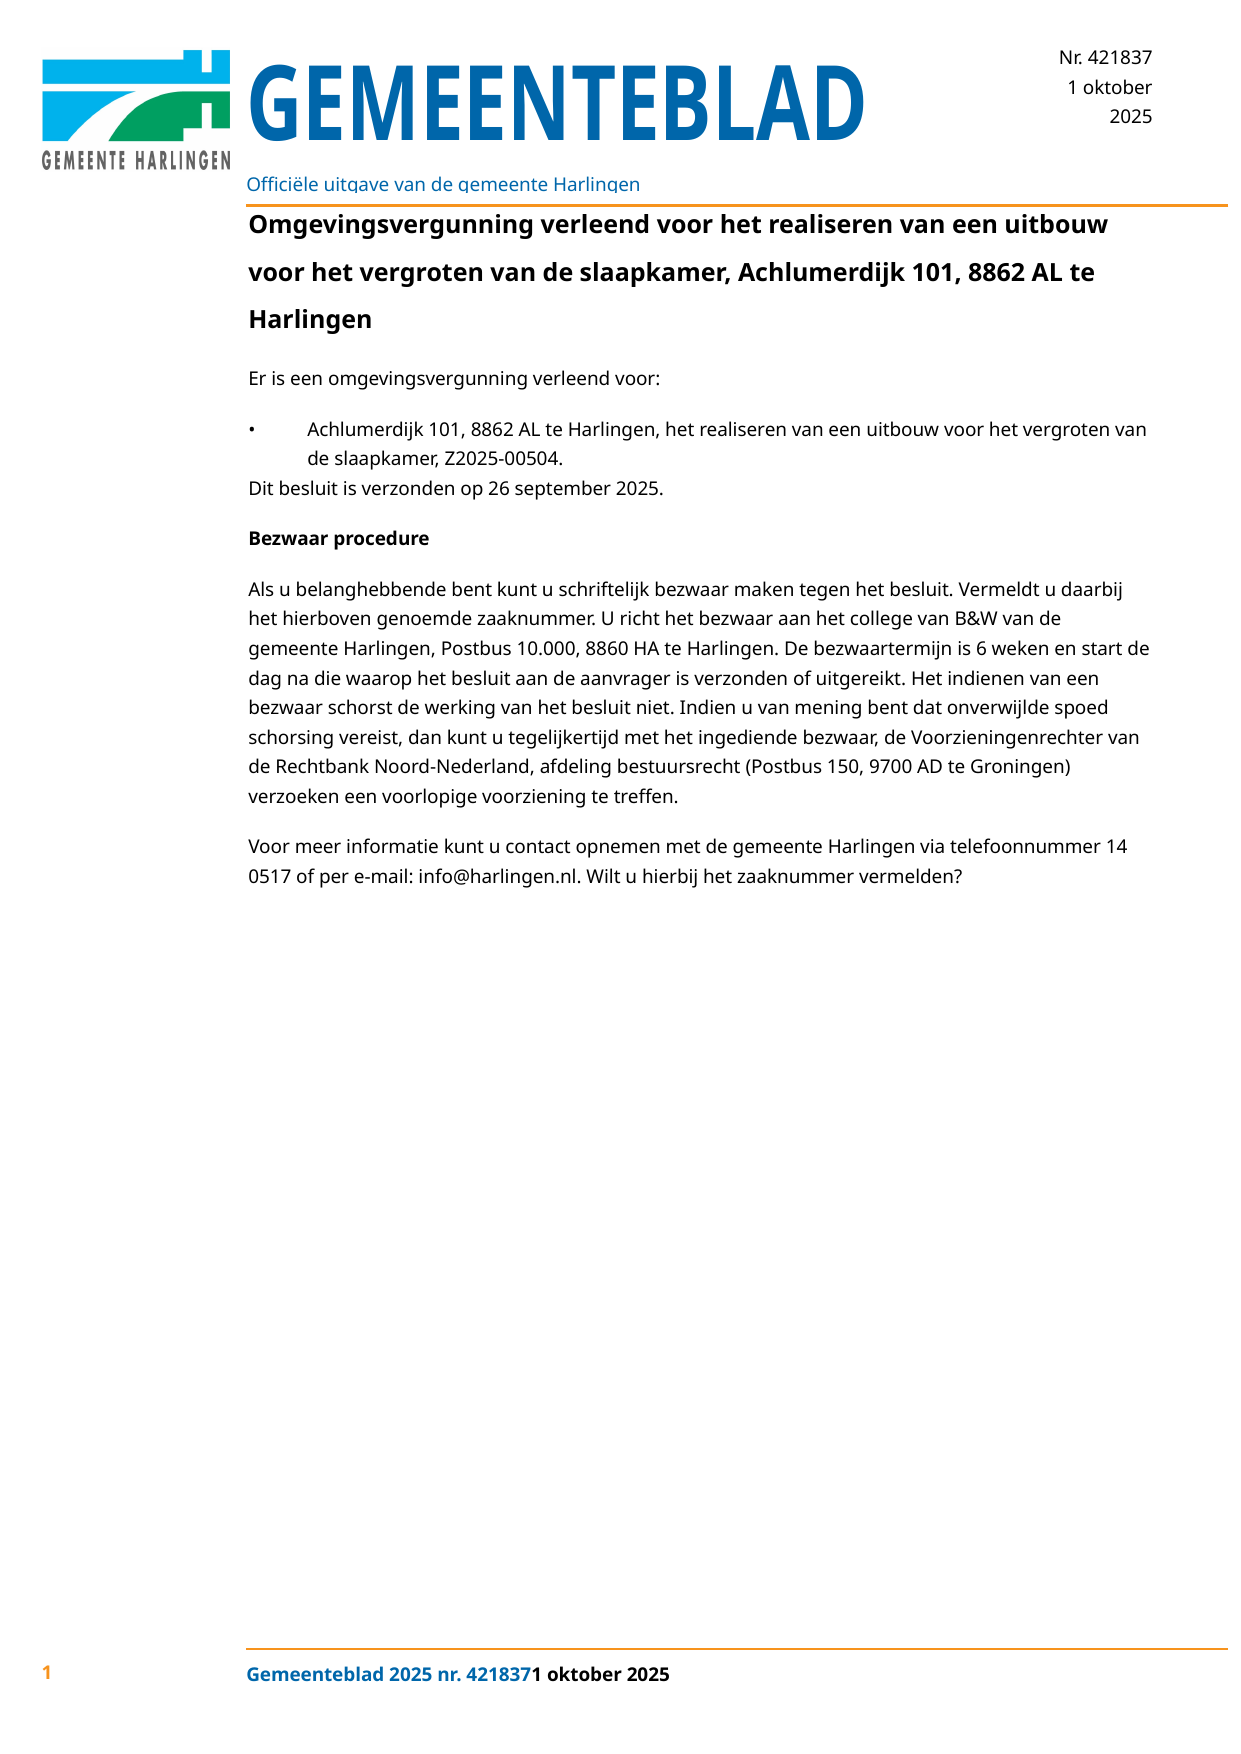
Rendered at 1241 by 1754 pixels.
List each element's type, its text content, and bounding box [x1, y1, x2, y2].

text Als u belanghebbende bent kunt u schriftelijk bezwaar maken tegen het besluit. Vermeldt u daarbij het hierboven genoemde zaaknummer. U richt het bezwaar aan het college van B&W van de gemeente Harlingen, Postbus 10.000, 8860 HA te Harlingen. De bezwaartermijn is 6 weken en start de dag na die waarop het besluit aan de aanvrager is verzonden of uitgereikt. Het indienen van een bezwaar schorst de werking van het besluit niet. Indien u van mening bent dat onverwijlde spoed schorsing vereist, dan kunt u tegelijkertijd met het ingediende bezwaar, de Voorzieningenrechter van de Rechtbank Noord-Nederland, afdeling bestuursrecht (Postbus 150, 9700 AD te Groningen) verzoeken een voorlopige voorziening te treffen. [248, 576, 1152, 809]
text Dit besluit is verzonden op 26 september 2025. [248, 475, 1152, 501]
text Voor meer informatie kunt u contact opnemen met de gemeente Harlingen via telefoonnummer 14 0517 of per e-mail: info@harlingen.nl. Wilt u hierbij het zaaknummer vermelden? [248, 833, 1152, 889]
list Achlumerdijk 101, 8862 AL te Harlingen, het realiseren van een uitbouw voor het vergroten van de slaapkamer, Z2025-00504. [248, 416, 1152, 471]
text Er is een omgevingsvergunning verleend voor: [248, 366, 1152, 391]
text Bezwaar procedure [248, 526, 1152, 551]
text Omgevingsvergunning verleend voor het realiseren van een uitbouw voor het vergroten van de slaapkamer, Achlumerdijk 101, 8862 AL te Harlingen [248, 207, 1152, 336]
picture [41, 47, 231, 172]
